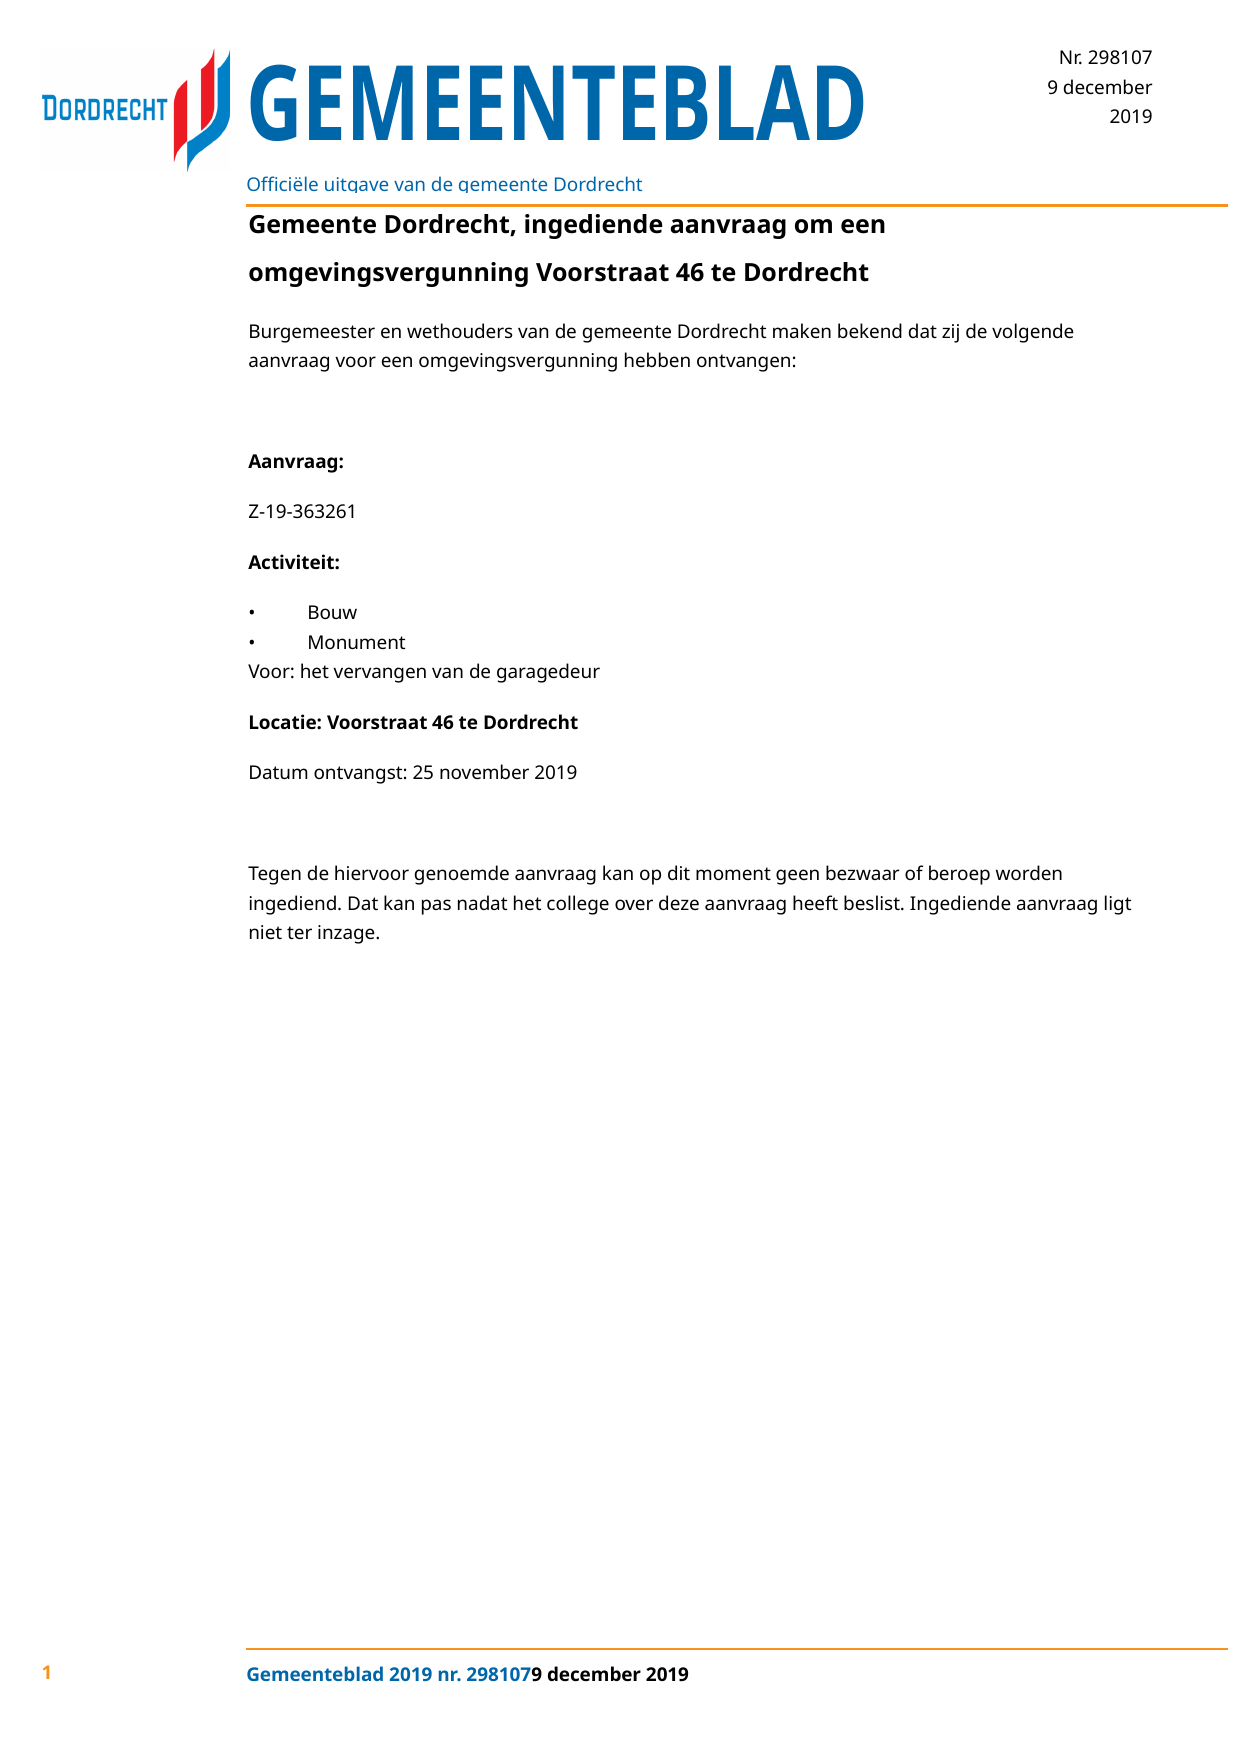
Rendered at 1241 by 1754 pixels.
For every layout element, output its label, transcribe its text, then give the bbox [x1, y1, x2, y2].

text Voor: het vervangen van de garagedeur [248, 659, 1152, 684]
text Burgemeester en wethouders van de gemeente Dordrecht maken bekend dat zij de volgende aanvraag voor een omgevingsvergunning hebben ontvangen: [248, 318, 1152, 373]
text Tegen de hiervoor genoemde aanvraag kan op dit moment geen bezwaar of beroep worden ingediend. Dat kan pas nadat het college over deze aanvraag heeft beslist. Ingediende aanvraag ligt niet ter inzage. [248, 860, 1152, 945]
text Datum ontvangst: 25 november 2019 [248, 759, 1152, 785]
text Aanvraag: [248, 448, 1152, 474]
text Locatie: Voorstraat 46 te Dordrecht [248, 709, 1152, 735]
picture [41, 47, 231, 172]
list Bouw [248, 599, 1152, 625]
text Activiteit: [248, 549, 1152, 575]
list Monument [248, 629, 1152, 655]
text Z-19-363261 [248, 499, 1152, 524]
text Gemeente Dordrecht, ingediende aanvraag om een omgevingsvergunning Voorstraat 46 te Dordrecht [248, 207, 1152, 288]
